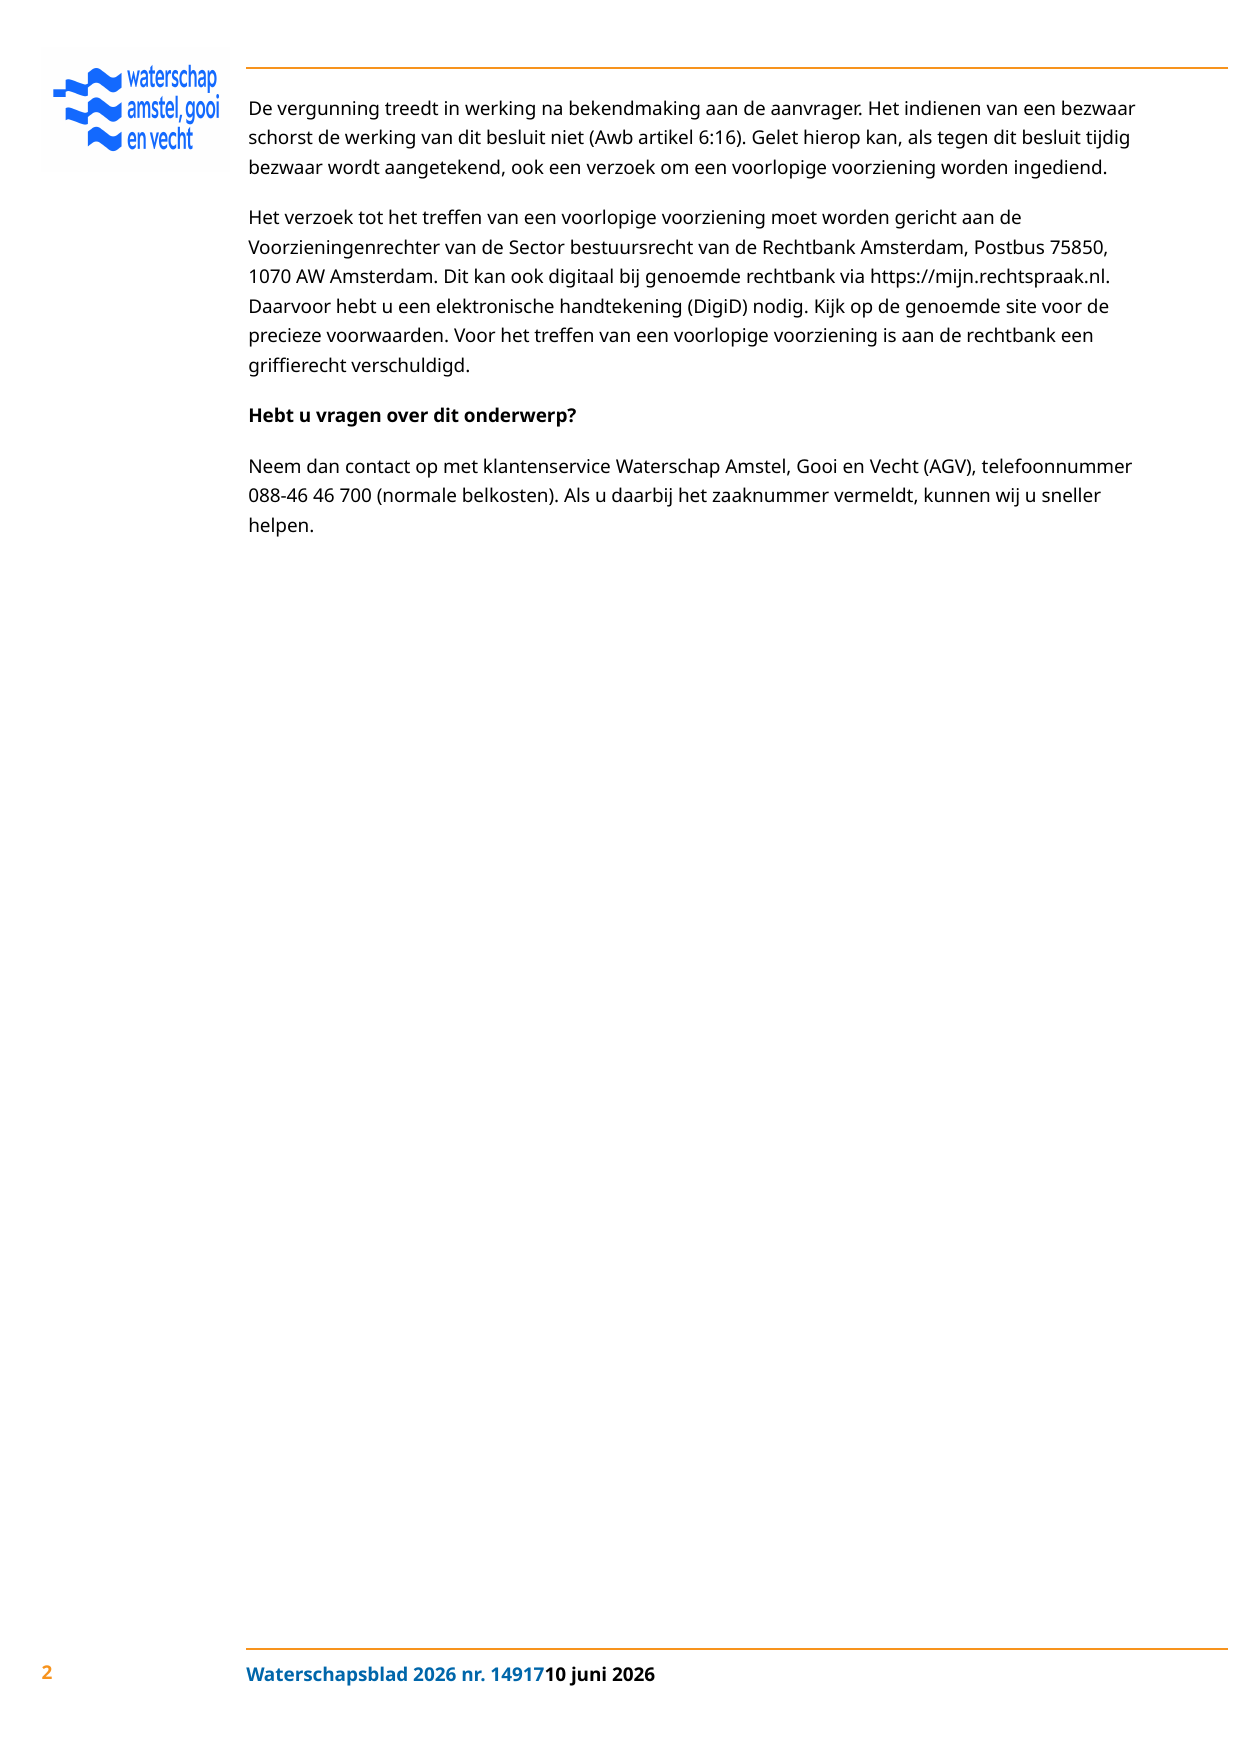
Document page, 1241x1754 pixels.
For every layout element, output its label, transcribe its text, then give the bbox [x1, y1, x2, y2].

text Hebt u vragen over dit onderwerp? [248, 403, 1152, 428]
picture [41, 47, 231, 172]
text De vergunning treedt in werking na bekendmaking aan de aanvrager. Het indienen van een bezwaar schorst de werking van dit besluit niet (Awb artikel 6:16). Gelet hierop kan, als tegen dit besluit tijdig bezwaar wordt aangetekend, ook een verzoek om een voorlopige voorziening worden ingediend. [248, 95, 1152, 180]
text Het verzoek tot het treffen van een voorlopige voorziening moet worden gericht aan de Voorzieningenrechter van de Sector bestuursrecht van de Rechtbank Amsterdam, Postbus 75850, 1070 AW Amsterdam. Dit kan ook digitaal bij genoemde rechtbank via https://mijn.rechtspraak.nl. Daarvoor hebt u een elektronische handtekening (DigiD) nodig. Kijk op de genoemde site voor de precieze voorwaarden. Voor het treffen van een voorlopige voorziening is aan de rechtbank een griffierecht verschuldigd. [248, 204, 1152, 378]
text Neem dan contact op met klantenservice Waterschap Amstel, Gooi en Vecht (AGV), telefoonnummer 088-46 46 700 (normale belkosten). Als u daarbij het zaaknummer vermeldt, kunnen wij u sneller helpen. [248, 453, 1152, 538]
